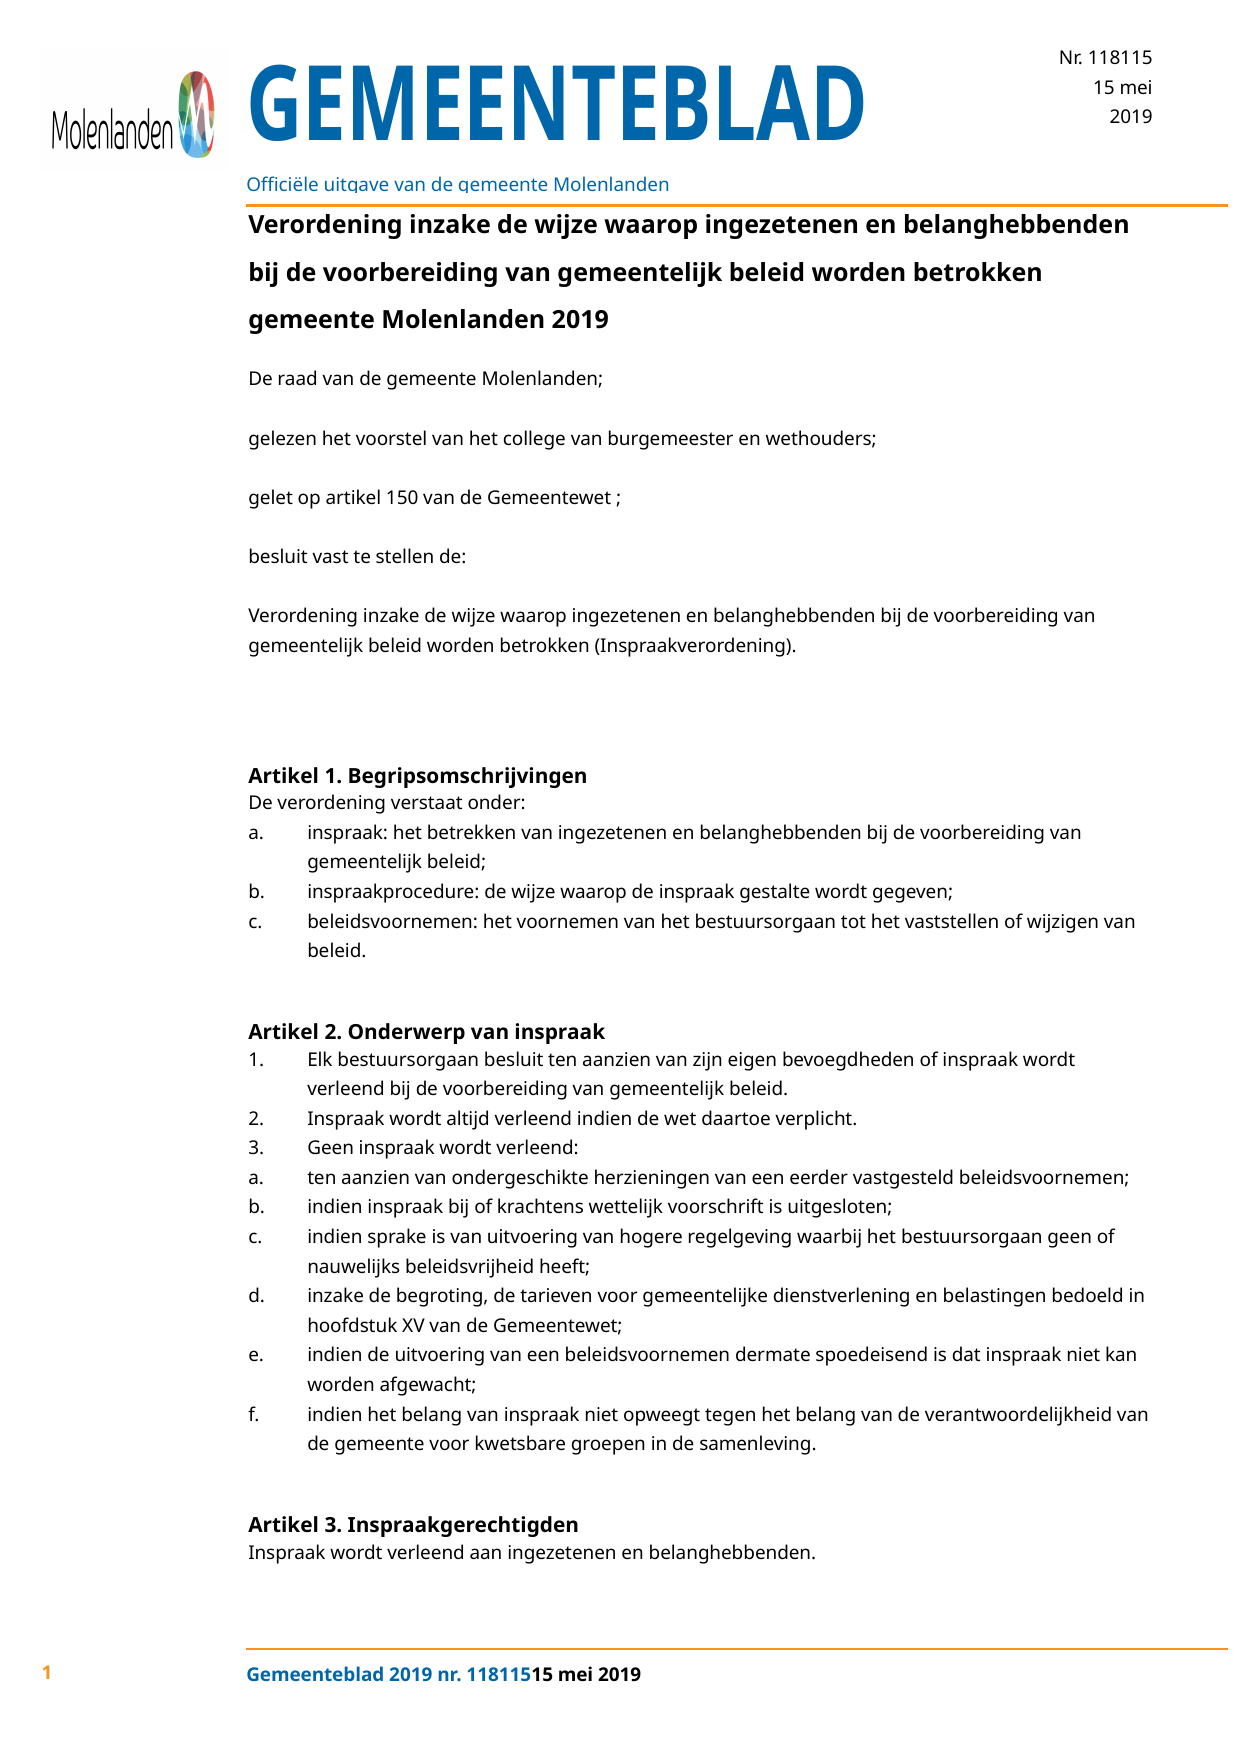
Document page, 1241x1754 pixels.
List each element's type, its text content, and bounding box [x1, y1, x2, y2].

text gelezen het voorstel van het college van burgemeester en wethouders; [248, 425, 1152, 450]
text Verordening inzake de wijze waarop ingezetenen en belanghebbenden bij de voorbereiding van gemeentelijk beleid worden betrokken gemeente Molenlanden 2019 [248, 207, 1152, 336]
text De raad van de gemeente Molenlanden; [248, 366, 1152, 391]
list ten aanzien van ondergeschikte herzieningen van een eerder vastgesteld beleidsvoornemen; [248, 1164, 1152, 1190]
text Artikel 2. Onderwerp van inspraak [248, 1017, 1152, 1046]
text Inspraak wordt verleend aan ingezetenen en belanghebbenden. [248, 1539, 1152, 1564]
list indien het belang van inspraak niet opweegt tegen het belang van de verantwoordelijkheid van de gemeente voor kwetsbare groepen in de samenleving. [248, 1401, 1152, 1456]
list Geen inspraak wordt verleend: [248, 1134, 1152, 1160]
list Elk bestuursorgaan besluit ten aanzien van zijn eigen bevoegdheden of inspraak wordt verleend bij de voorbereiding van gemeentelijk beleid. [248, 1046, 1152, 1101]
text Artikel 1. Begripsomschrijvingen [248, 761, 1152, 789]
list indien sprake is van uitvoering van hogere regelgeving waarbij het bestuursorgaan geen of nauwelijks beleidsvrijheid heeft; [248, 1223, 1152, 1279]
list inspraak: het betrekken van ingezetenen en belanghebbenden bij de voorbereiding van gemeentelijk beleid; [248, 819, 1152, 874]
text De verordening verstaat onder: [248, 789, 1152, 815]
list beleidsvoornemen: het voornemen van het bestuursorgaan tot het vaststellen of wijzigen van beleid. [248, 908, 1152, 963]
text gelet op artikel 150 van de Gemeentewet ; [248, 484, 1152, 509]
list inspraakprocedure: de wijze waarop de inspraak gestalte wordt gegeven; [248, 878, 1152, 904]
list inzake de begroting, de tarieven voor gemeentelijke dienstverlening en belastingen bedoeld in hoofdstuk XV van de Gemeentewet; [248, 1282, 1152, 1338]
text Verordening inzake de wijze waarop ingezetenen en belanghebbenden bij de voorbereiding van gemeentelijk beleid worden betrokken (Inspraakverordening). [248, 602, 1152, 657]
list Inspraak wordt altijd verleend indien de wet daartoe verplicht. [248, 1105, 1152, 1131]
picture [41, 47, 231, 172]
text Artikel 3. Inspraakgerechtigden [248, 1510, 1152, 1539]
text besluit vast te stellen de: [248, 543, 1152, 569]
list indien inspraak bij of krachtens wettelijk voorschrift is uitgesloten; [248, 1194, 1152, 1219]
list indien de uitvoering van een beleidsvoornemen dermate spoedeisend is dat inspraak niet kan worden afgewacht; [248, 1342, 1152, 1397]
